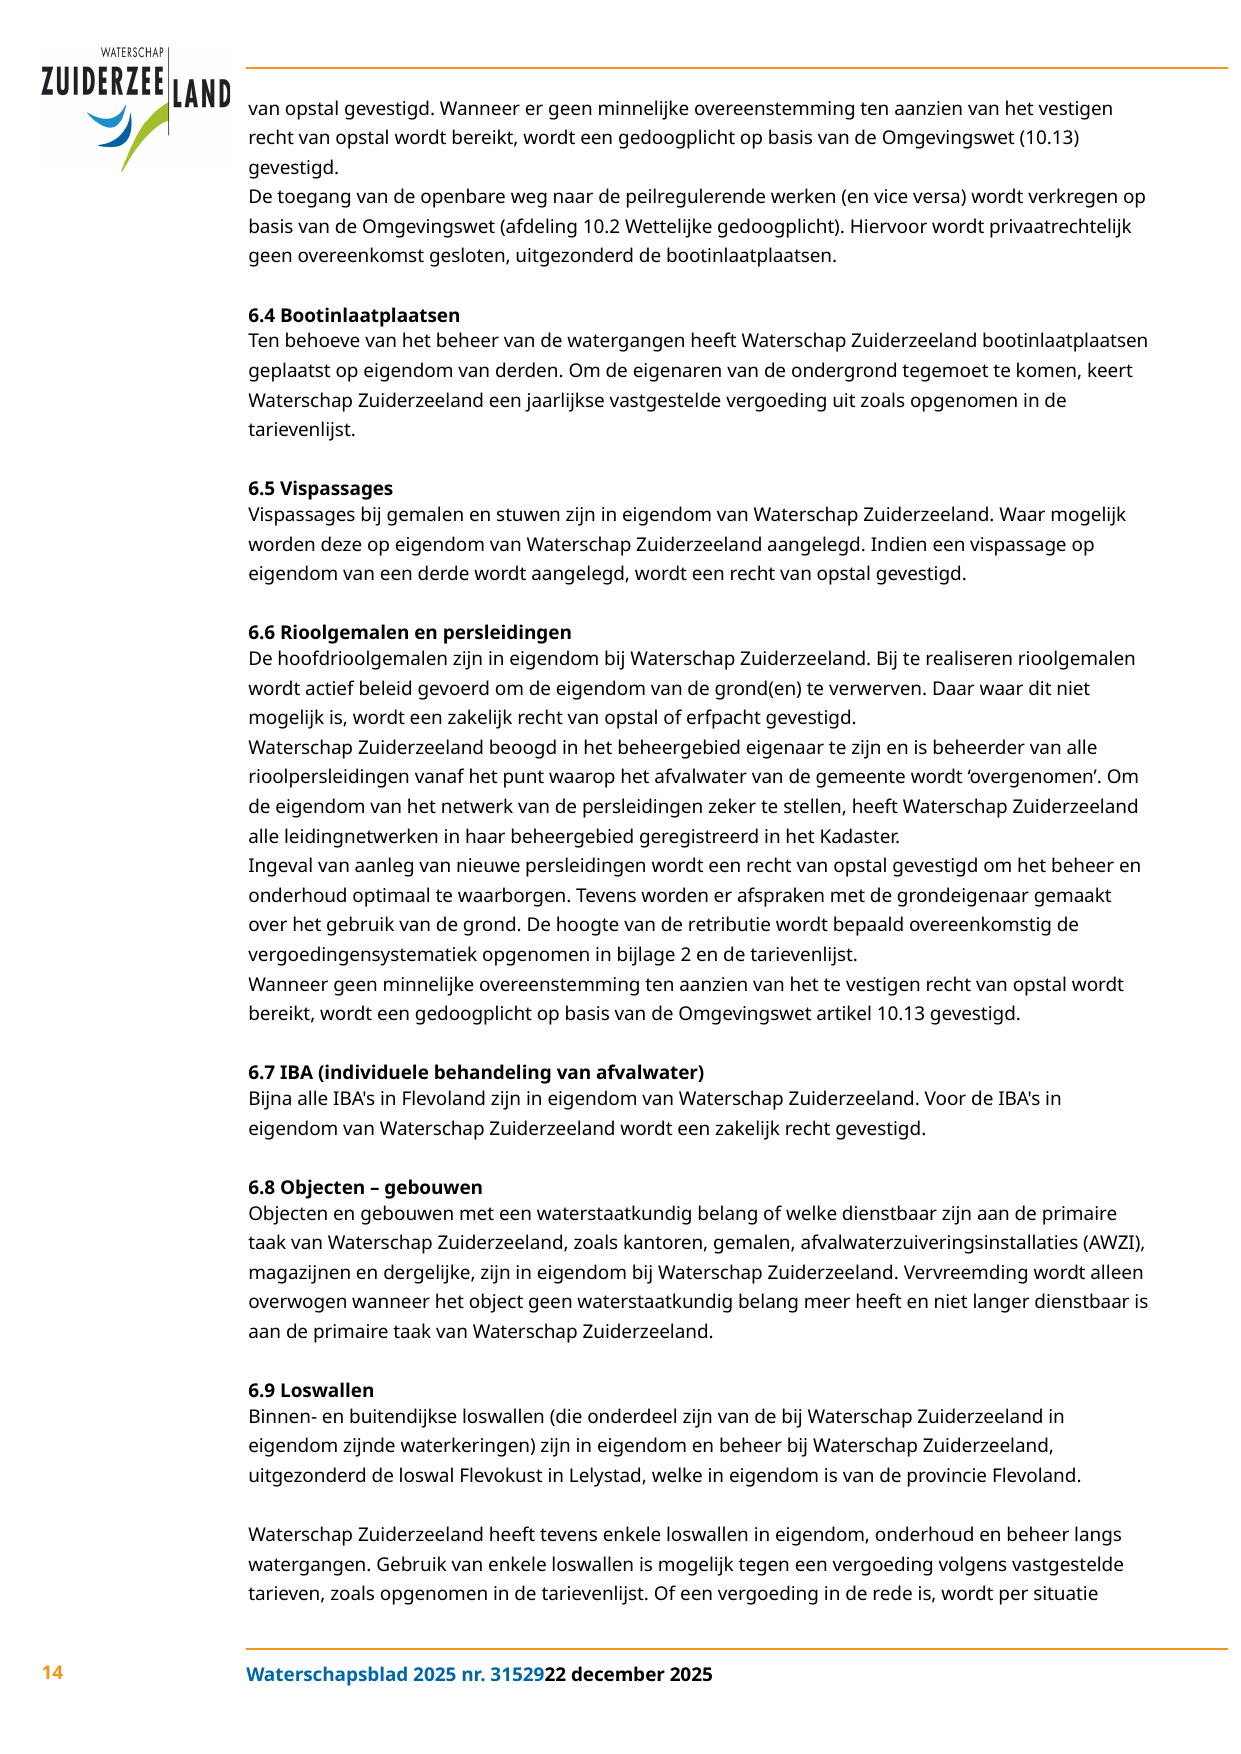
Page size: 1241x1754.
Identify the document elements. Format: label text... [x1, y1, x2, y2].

text Waterschap Zuiderzeeland heeft tevens enkele loswallen in eigendom, onderhoud en beheer langs watergangen. Gebruik van enkele loswallen is mogelijk tegen een vergoeding volgens vastgestelde tarieven, zoals opgenomen in de tarievenlijst. Of een vergoeding in de rede is, wordt per situatie [248, 1521, 1152, 1606]
text 6.4 Bootinlaatplaatsen [248, 302, 1152, 328]
text Binnen- en buitendijkse loswallen (die onderdeel zijn van de bij Waterschap Zuiderzeeland in eigendom zijnde waterkeringen) zijn in eigendom en beheer bij Waterschap Zuiderzeeland, uitgezonderd de loswal Flevokust in Lelystad, welke in eigendom is van de provincie Flevoland. [248, 1403, 1152, 1488]
text Waterschap Zuiderzeeland beoogd in het beheergebied eigenaar te zijn en is beheerder van alle rioolpersleidingen vanaf het punt waarop het afvalwater van de gemeente wordt ‘overgenomen’. Om de eigendom van het netwerk van de persleidingen zeker te stellen, heeft Waterschap Zuiderzeeland alle leidingnetwerken in haar beheergebied geregistreerd in het Kadaster. [248, 734, 1152, 848]
text Bijna alle IBA's in Flevoland zijn in eigendom van Waterschap Zuiderzeeland. Voor de IBA's in eigendom van Waterschap Zuiderzeeland wordt een zakelijk recht gevestigd. [248, 1085, 1152, 1141]
picture [41, 47, 231, 172]
text 6.6 Rioolgemalen en persleidingen [248, 619, 1152, 645]
text 6.7 IBA (individuele behandeling van afvalwater) [248, 1059, 1152, 1085]
text Ingeval van aanleg van nieuwe persleidingen wordt een recht van opstal gevestigd om het beheer en onderhoud optimaal te waarborgen. Tevens worden er afspraken met de grondeigenaar gemaakt over het gebruik van de grond. De hoogte van de retributie wordt bepaald overeenkomstig de vergoedingensystematiek opgenomen in bijlage 2 en de tarievenlijst. [248, 852, 1152, 967]
text 6.9 Loswallen [248, 1377, 1152, 1403]
text Ten behoeve van het beheer van de watergangen heeft Waterschap Zuiderzeeland bootinlaatplaatsen geplaatst op eigendom van derden. Om de eigenaren van de ondergrond tegemoet te komen, keert Waterschap Zuiderzeeland een jaarlijkse vastgestelde vergoeding uit zoals opgenomen in de tarievenlijst. [248, 328, 1152, 442]
text Objecten en gebouwen met een waterstaatkundig belang of welke dienstbaar zijn aan de primaire taak van Waterschap Zuiderzeeland, zoals kantoren, gemalen, afvalwaterzuiveringsinstallaties (AWZI), magazijnen en dergelijke, zijn in eigendom bij Waterschap Zuiderzeeland. Vervreemding wordt alleen overwogen wanneer het object geen waterstaatkundig belang meer heeft en niet langer dienstbaar is aan de primaire taak van Waterschap Zuiderzeeland. [248, 1200, 1152, 1344]
text Wanneer geen minnelijke overeenstemming ten aanzien van het te vestigen recht van opstal wordt bereikt, wordt een gedoogplicht op basis van de Omgevingswet artikel 10.13 gevestigd. [248, 971, 1152, 1026]
text De hoofdrioolgemalen zijn in eigendom bij Waterschap Zuiderzeeland. Bij te realiseren rioolgemalen wordt actief beleid gevoerd om de eigendom van de grond(en) te verwerven. Daar waar dit niet mogelijk is, wordt een zakelijk recht van opstal of erfpacht gevestigd. [248, 645, 1152, 730]
text 6.8 Objecten – gebouwen [248, 1174, 1152, 1200]
text 6.5 Vispassages [248, 476, 1152, 501]
text van opstal gevestigd. Wanneer er geen minnelijke overeenstemming ten aanzien van het vestigen recht van opstal wordt bereikt, wordt een gedoogplicht op basis van de Omgevingswet (10.13) gevestigd. [248, 95, 1152, 180]
text Vispassages bij gemalen en stuwen zijn in eigendom van Waterschap Zuiderzeeland. Waar mogelijk worden deze op eigendom van Waterschap Zuiderzeeland aangelegd. Indien een vispassage op eigendom van een derde wordt aangelegd, wordt een recht van opstal gevestigd. [248, 501, 1152, 586]
text De toegang van de openbare weg naar de peilregulerende werken (en vice versa) wordt verkregen op basis van de Omgevingswet (afdeling 10.2 Wettelijke gedoogplicht). Hiervoor wordt privaatrechtelijk geen overeenkomst gesloten, uitgezonderd de bootinlaatplaatsen. [248, 183, 1152, 268]
